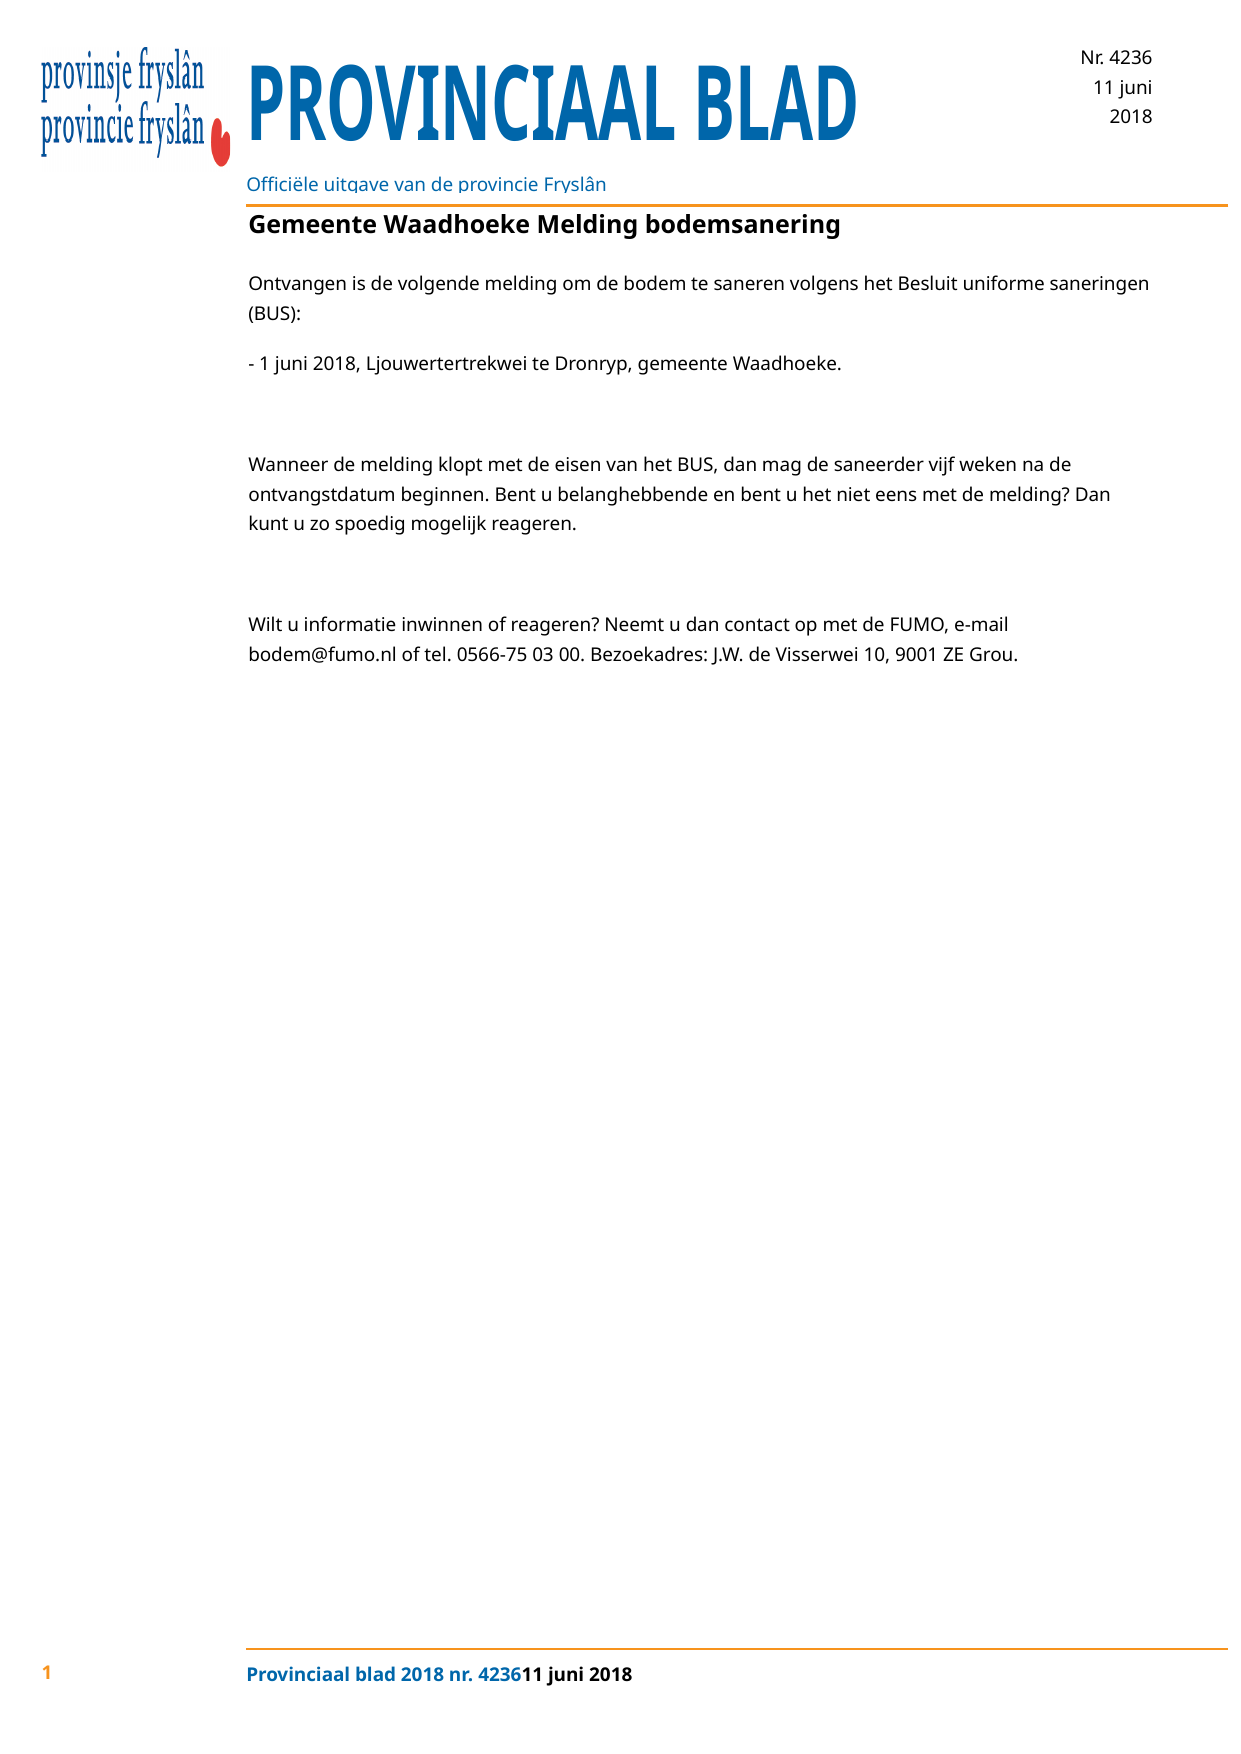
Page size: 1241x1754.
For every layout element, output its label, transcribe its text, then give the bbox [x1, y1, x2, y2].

text Wilt u informatie inwinnen of reageren? Neemt u dan contact op met de FUMO, e-mail bodem@fumo.nl of tel. 0566-75 03 00. Bezoekadres: J.W. de Visserwei 10, 9001 ZE Grou. [248, 611, 1152, 666]
text Gemeente Waadhoeke Melding bodemsanering [248, 207, 1152, 241]
text Wanneer de melding klopt met de eisen van het BUS, dan mag de saneerder vijf weken na de ontvangstdatum beginnen. Bent u belanghebbende en bent u het niet eens met de melding? Dan kunt u zo spoedig mogelijk reageren. [248, 451, 1152, 536]
text Ontvangen is de volgende melding om de bodem te saneren volgens het Besluit uniforme saneringen (BUS): [248, 270, 1152, 326]
text - 1 juni 2018, Ljouwertertrekwei te Dronryp, gemeente Waadhoeke. [248, 350, 1152, 376]
picture [41, 47, 231, 172]
